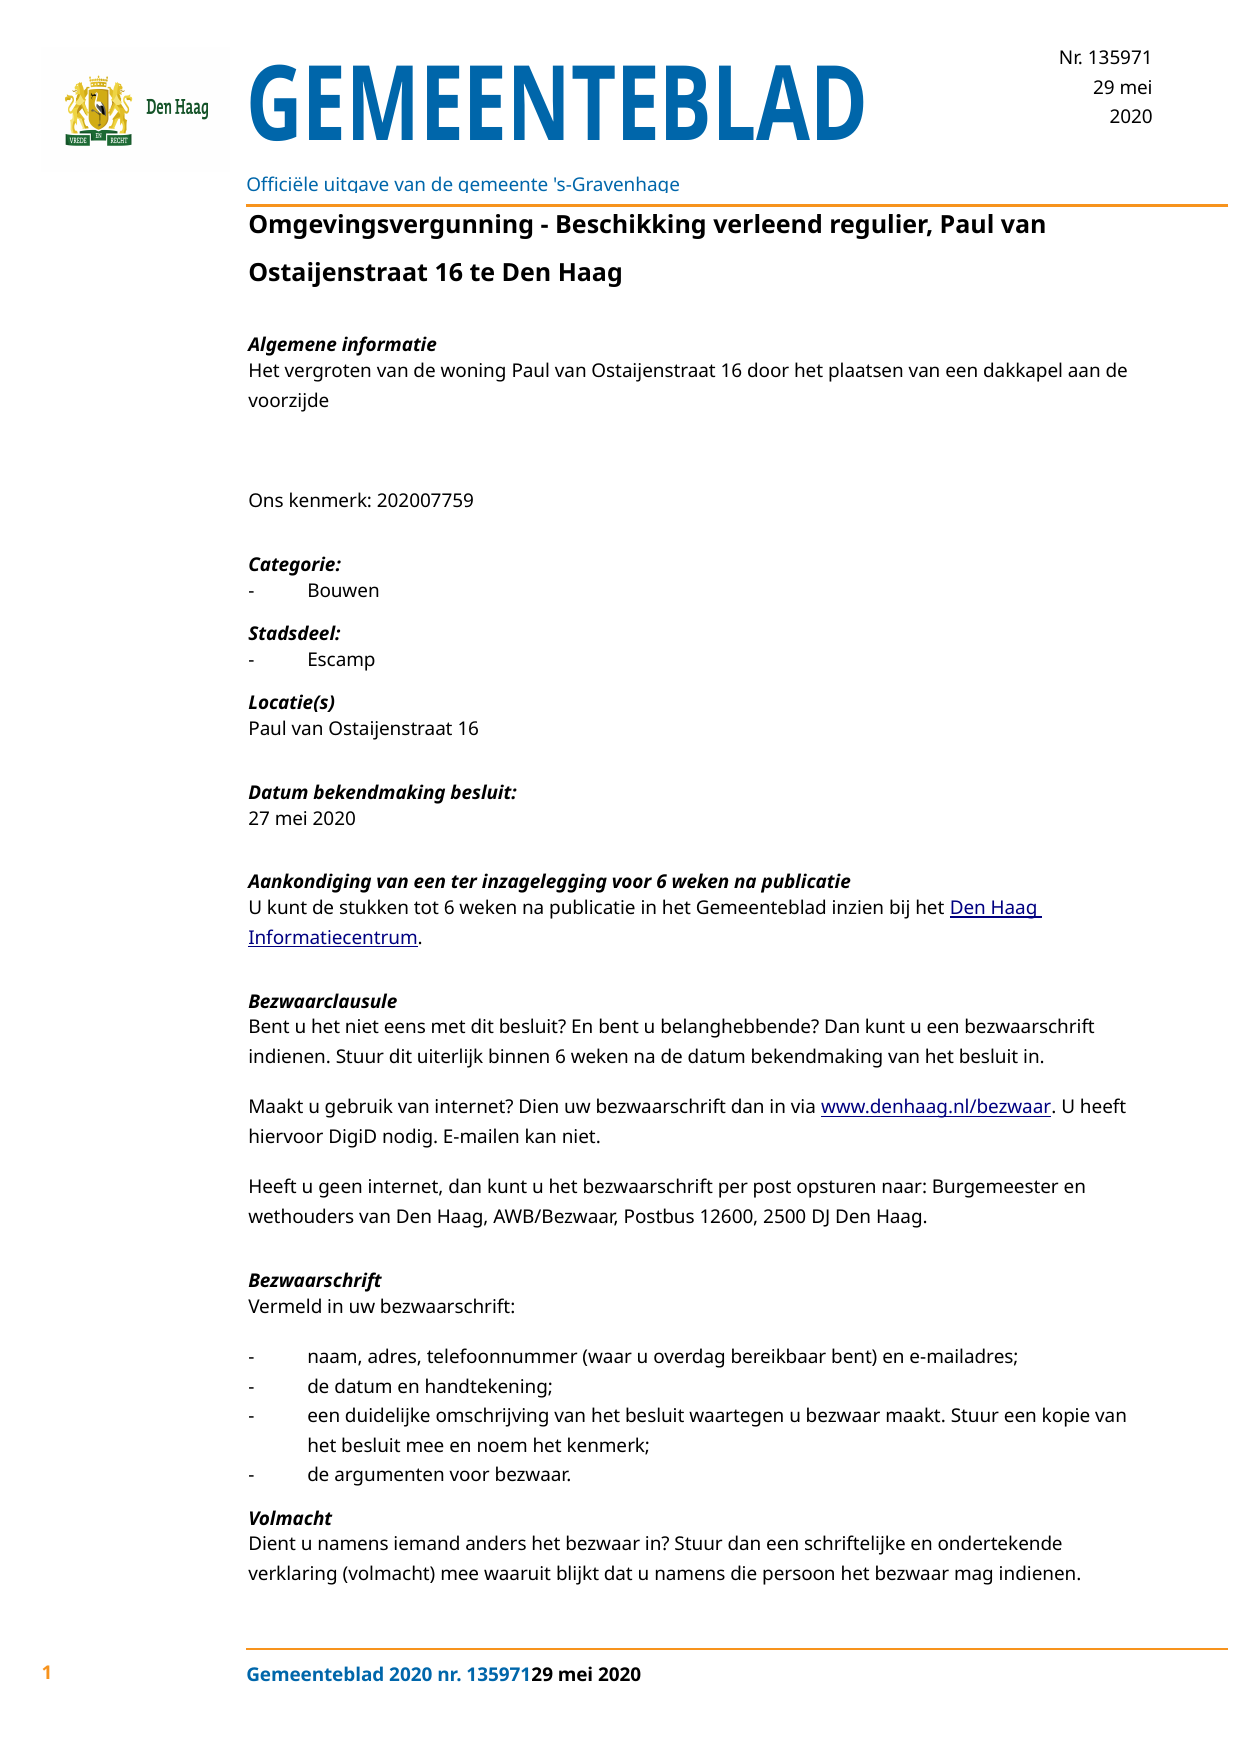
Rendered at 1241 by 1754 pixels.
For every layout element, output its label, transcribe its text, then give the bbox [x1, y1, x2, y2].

text Stadsdeel: [248, 620, 1152, 646]
text Vermeld in uw bezwaarschrift: [248, 1293, 1152, 1319]
list naam, adres, telefoonnummer (waar u overdag bereikbaar bent) en e-mailadres; [248, 1343, 1152, 1369]
text Ons kenmerk: 202007759 [248, 488, 1152, 513]
text Categorie: [248, 552, 1152, 577]
text Maakt u gebruik van internet? Dien uw bezwaarschrift dan in via www.denhaag.nl/bezwaar. U heeft hiervoor DigiD nodig. E-mailen kan niet. [248, 1094, 1152, 1149]
list Escamp [248, 646, 1152, 672]
list een duidelijke omschrijving van het besluit waartegen u bezwaar maakt. Stuur een kopie van het besluit mee en noem het kenmerk; [248, 1402, 1152, 1458]
text 27 mei 2020 [248, 805, 1152, 830]
text Datum bekendmaking besluit: [248, 779, 1152, 805]
picture [41, 47, 231, 172]
text Aankondiging van een ter inzagelegging voor 6 weken na publicatie [248, 869, 1152, 894]
text Heeft u geen internet, dan kunt u het bezwaarschrift per post opsturen naar: Burgemeester en wethouders van Den Haag, AWB/Bezwaar, Postbus 12600, 2500 DJ Den Haag. [248, 1174, 1152, 1229]
text Volmacht [248, 1505, 1152, 1531]
text Locatie(s) [248, 689, 1152, 715]
text Bezwaarclausule [248, 988, 1152, 1014]
text Omgevingsvergunning - Beschikking verleend regulier, Paul van Ostaijenstraat 16 te Den Haag [248, 207, 1152, 288]
text Paul van Ostaijenstraat 16 [248, 715, 1152, 741]
text Bent u het niet eens met dit besluit? En bent u belanghebbende? Dan kunt u een bezwaarschrift indienen. Stuur dit uiterlijk binnen 6 weken na de datum bekendmaking van het besluit in. [248, 1014, 1152, 1069]
text Bezwaarschrift [248, 1267, 1152, 1293]
list Bouwen [248, 577, 1152, 603]
list de argumenten voor bezwaar. [248, 1462, 1152, 1487]
text Algemene informatie [248, 331, 1152, 357]
text Dient u namens iemand anders het bezwaar in? Stuur dan een schriftelijke en ondertekende verklaring (volmacht) mee waaruit blijkt dat u namens die persoon het bezwaar mag indienen. [248, 1531, 1152, 1586]
list de datum en handtekening; [248, 1373, 1152, 1399]
text U kunt de stukken tot 6 weken na publicatie in het Gemeenteblad inzien bij het Den Haag Informatiecentrum. [248, 894, 1152, 950]
text Het vergroten van de woning Paul van Ostaijenstraat 16 door het plaatsen van een dakkapel aan de voorzijde [248, 357, 1152, 412]
